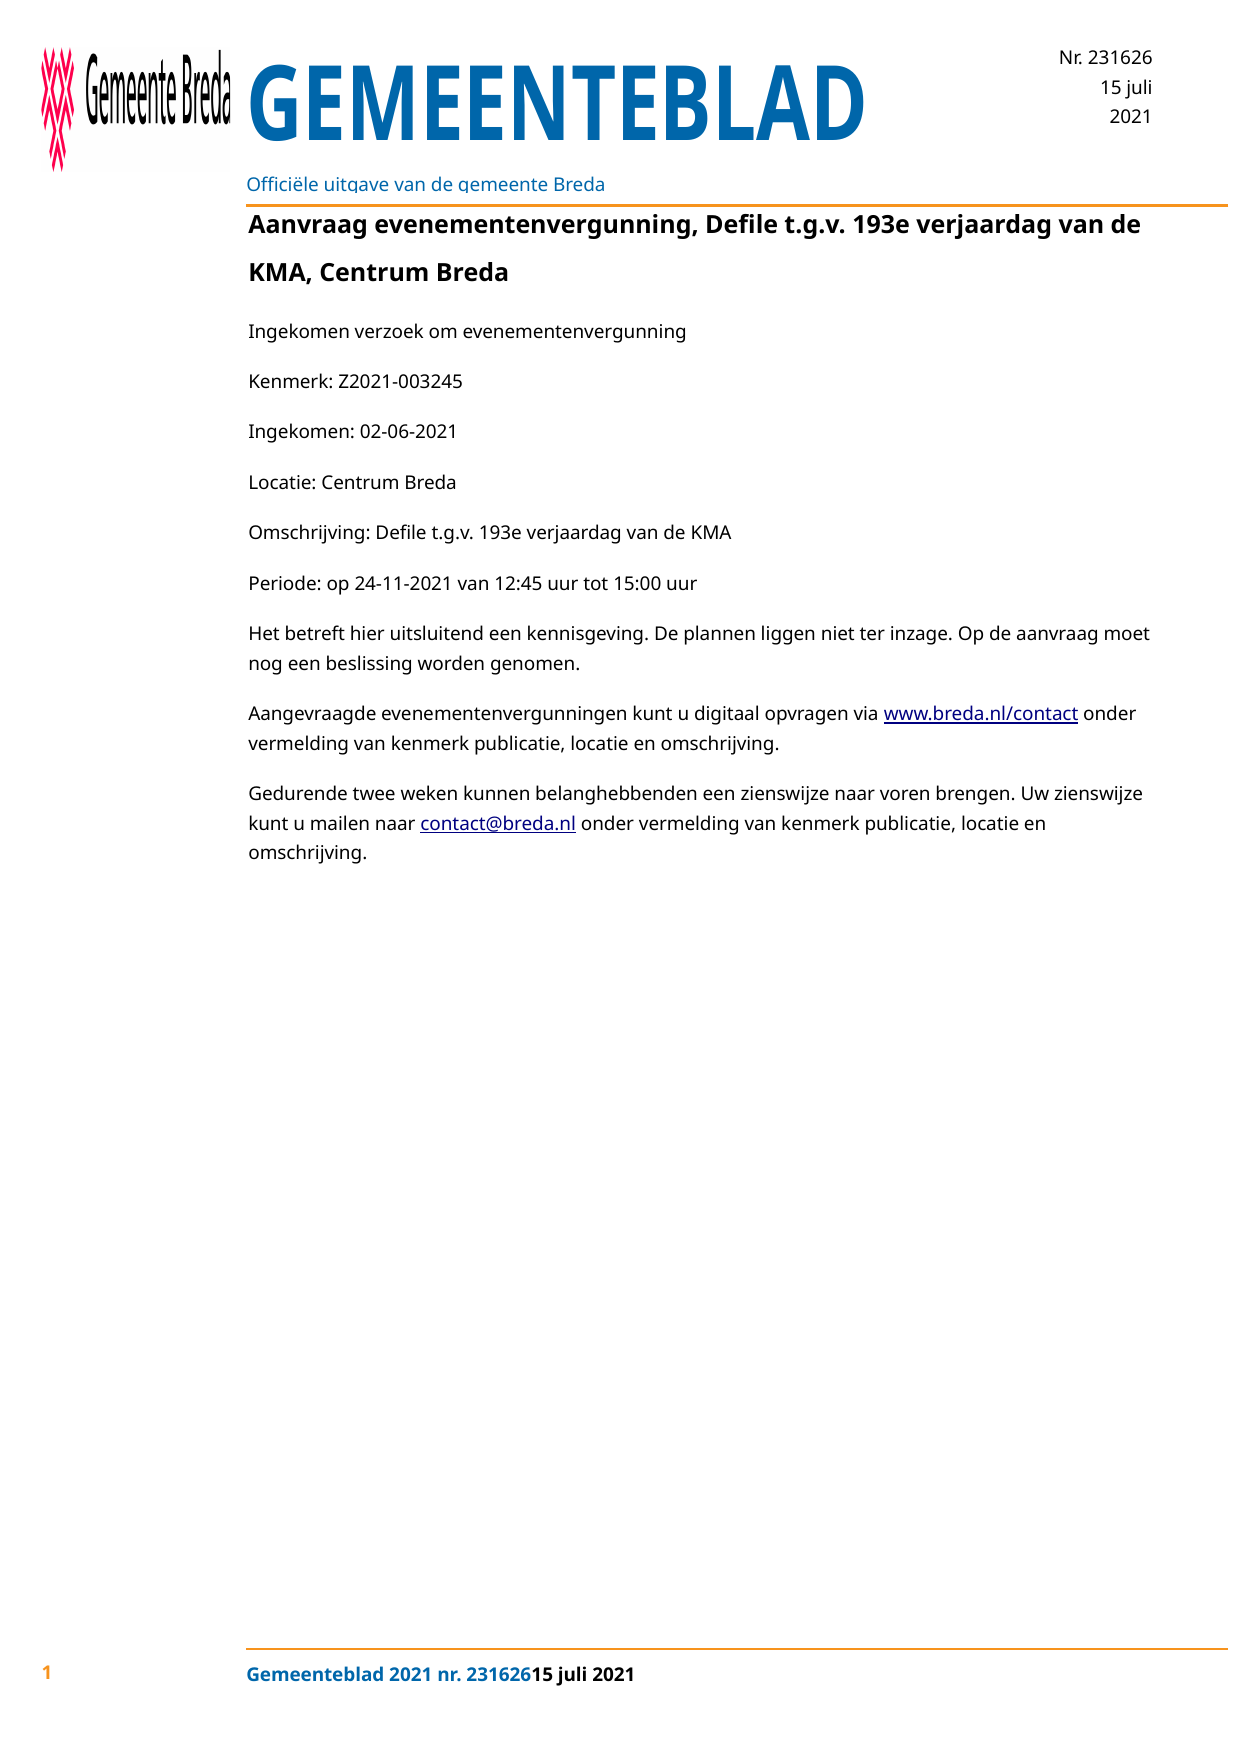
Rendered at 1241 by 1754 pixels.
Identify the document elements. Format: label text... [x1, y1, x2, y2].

picture [41, 47, 231, 172]
text Aanvraag evenementenvergunning, Defile t.g.v. 193e verjaardag van de KMA, Centrum Breda [248, 207, 1152, 288]
text Gedurende twee weken kunnen belanghebbenden een zienswijze naar voren brengen. Uw zienswijze kunt u mailen naar contact@breda.nl onder vermelding van kenmerk publicatie, locatie en omschrijving. [248, 780, 1152, 865]
text Omschrijving: Defile t.g.v. 193e verjaardag van de KMA [248, 519, 1152, 545]
text Periode: op 24-11-2021 van 12:45 uur tot 15:00 uur [248, 570, 1152, 596]
text Aangevraagde evenementenvergunningen kunt u digitaal opvragen via www.breda.nl/contact onder vermelding van kenmerk publicatie, locatie en omschrijving. [248, 700, 1152, 756]
text Ingekomen: 02-06-2021 [248, 419, 1152, 444]
text Het betreft hier uitsluitend een kennisgeving. De plannen liggen niet ter inzage. Op de aanvraag moet nog een beslissing worden genomen. [248, 620, 1152, 676]
text Ingekomen verzoek om evenementenvergunning [248, 318, 1152, 344]
text Locatie: Centrum Breda [248, 469, 1152, 495]
text Kenmerk: Z2021-003245 [248, 368, 1152, 394]
